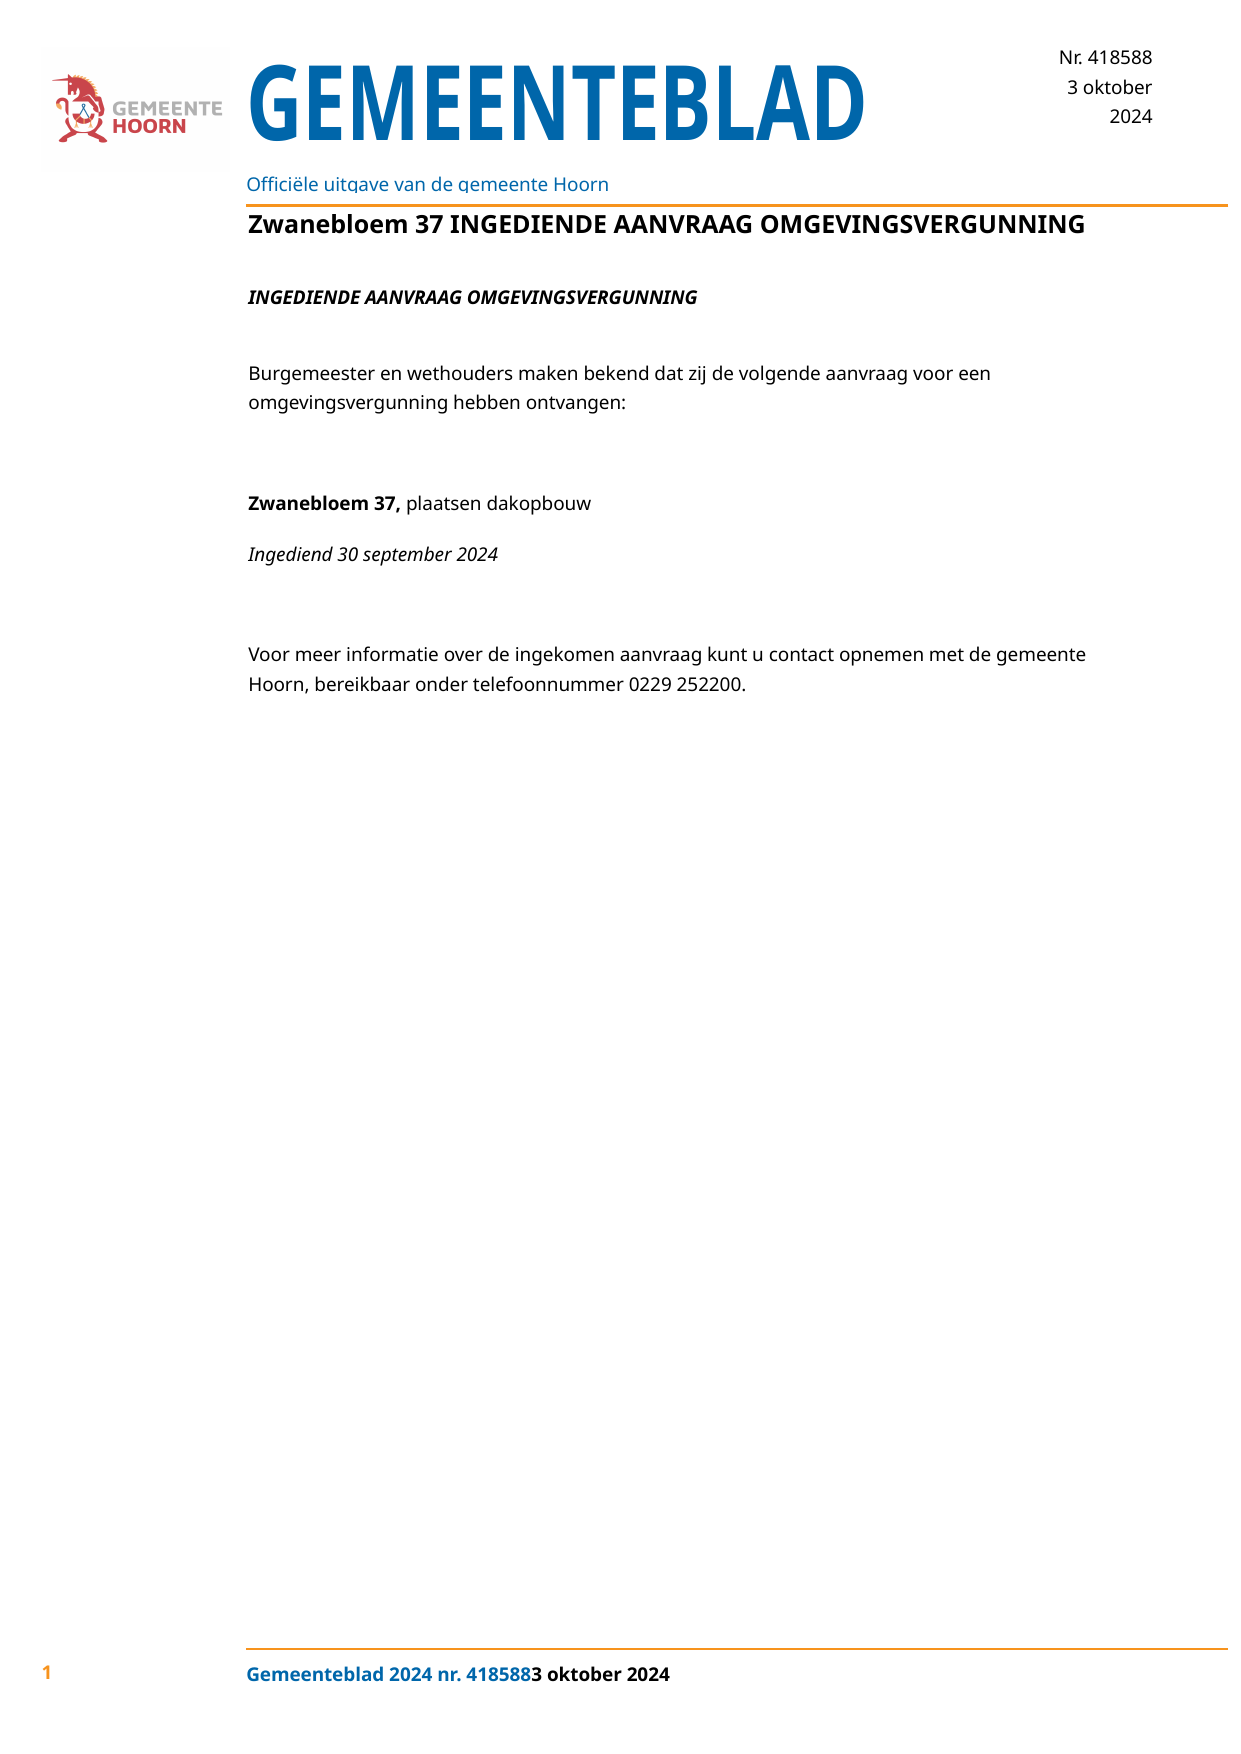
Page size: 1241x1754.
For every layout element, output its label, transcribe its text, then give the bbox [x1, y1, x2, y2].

text INGEDIENDE AANVRAAG OMGEVINGSVERGUNNING [248, 284, 1152, 309]
text Zwanebloem 37 INGEDIENDE AANVRAAG OMGEVINGSVERGUNNING [248, 207, 1152, 241]
text Zwanebloem 37, plaatsen dakopbouw [248, 490, 1152, 516]
picture [41, 47, 231, 172]
text Burgemeester en wethouders maken bekend dat zij de volgende aanvraag voor een omgevingsvergunning hebben ontvangen: [248, 360, 1152, 415]
text Ingediend 30 september 2024 [248, 541, 1152, 567]
text Voor meer informatie over de ingekomen aanvraag kunt u contact opnemen met de gemeente Hoorn, bereikbaar onder telefoonnummer 0229 252200. [248, 642, 1152, 697]
